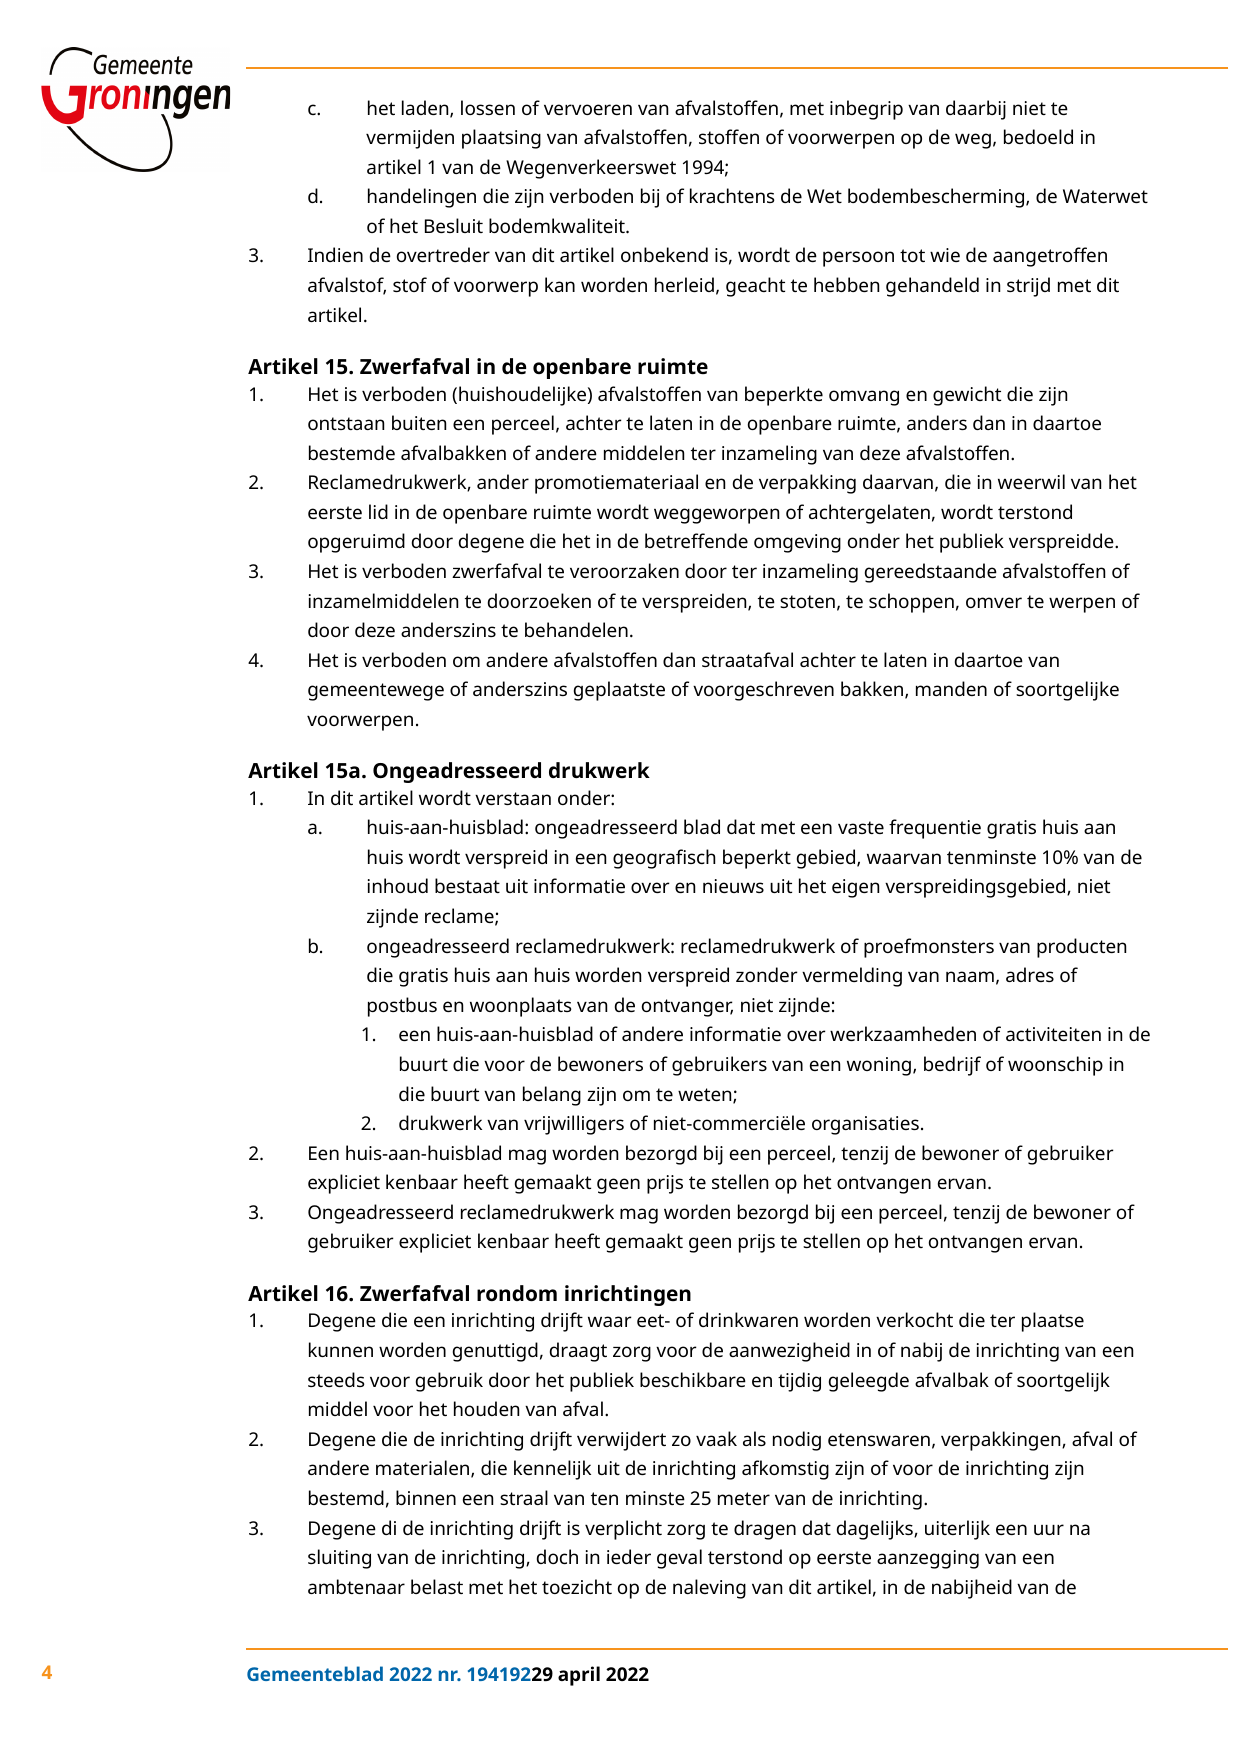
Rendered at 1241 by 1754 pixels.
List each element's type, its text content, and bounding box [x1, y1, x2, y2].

list het laden, lossen of vervoeren van afvalstoffen, met inbegrip van daarbij niet te vermijden plaatsing van afvalstoffen, stoffen of voorwerpen op de weg, bedoeld in artikel 1 van de Wegenverkeerswet 1994; [307, 95, 1152, 180]
list handelingen die zijn verboden bij of krachtens de Wet bodembescherming, de Waterwet of het Besluit bodemkwaliteit. [307, 183, 1152, 239]
list Het is verboden (huishoudelijke) afvalstoffen van beperkte omvang en gewicht die zijn ontstaan buiten een perceel, achter te laten in de openbare ruimte, anders dan in daartoe bestemde afvalbakken of andere middelen ter inzameling van deze afvalstoffen. [248, 381, 1152, 466]
list Het is verboden om andere afvalstoffen dan straatafval achter te laten in daartoe van gemeentewege of anderszins geplaatste of voorgeschreven bakken, manden of soortgelijke voorwerpen. [248, 647, 1152, 732]
list Het is verboden zwerfafval te veroorzaken door ter inzameling gereedstaande afvalstoffen of inzamelmiddelen te doorzoeken of te verspreiden, te stoten, te schoppen, omver te werpen of door deze anderszins te behandelen. [248, 558, 1152, 643]
text Artikel 15. Zwerfafval in de openbare ruimte [248, 352, 1152, 381]
list Ongeadresseerd reclamedrukwerk mag worden bezorgd bij een perceel, tenzij de bewoner of gebruiker expliciet kenbaar heeft gemaakt geen prijs te stellen op het ontvangen ervan. [248, 1199, 1152, 1254]
list een huis-aan-huisblad of andere informatie over werkzaamheden of activiteiten in de buurt die voor de bewoners of gebruikers van een woning, bedrijf of woonschip in die buurt van belang zijn om te weten; [361, 1022, 1152, 1107]
list Degene die de inrichting drijft verwijdert zo vaak als nodig etenswaren, verpakkingen, afval of andere materialen, die kennelijk uit de inrichting afkomstig zijn of voor de inrichting zijn bestemd, binnen een straal van ten minste 25 meter van de inrichting. [248, 1426, 1152, 1511]
picture [41, 47, 231, 172]
text Artikel 16. Zwerfafval rondom inrichtingen [248, 1279, 1152, 1308]
list drukwerk van vrijwilligers of niet-commerciële organisaties. [361, 1110, 1152, 1136]
list Een huis-aan-huisblad mag worden bezorgd bij een perceel, tenzij de bewoner of gebruiker expliciet kenbaar heeft gemaakt geen prijs te stellen op het ontvangen ervan. [248, 1140, 1152, 1195]
text Artikel 15a. Ongeadresseerd drukwerk [248, 757, 1152, 785]
list In dit artikel wordt verstaan onder: [248, 785, 1152, 811]
list Degene die een inrichting drijft waar eet- of drinkwaren worden verkocht die ter plaatse kunnen worden genuttigd, draagt zorg voor de aanwezigheid in of nabij de inrichting van een steeds voor gebruik door het publiek beschikbare en tijdig geleegde afvalbak of soortgelijk middel voor het houden van afval. [248, 1308, 1152, 1422]
list huis-aan-huisblad: ongeadresseerd blad dat met een vaste frequentie gratis huis aan huis wordt verspreid in een geografisch beperkt gebied, waarvan tenminste 10% van de inhoud bestaat uit informatie over en nieuws uit het eigen verspreidingsgebied, niet zijnde reclame; [307, 814, 1152, 929]
list Degene di de inrichting drijft is verplicht zorg te dragen dat dagelijks, uiterlijk een uur na sluiting van de inrichting, doch in ieder geval terstond op eerste aanzegging van een ambtenaar belast met het toezicht op de naleving van dit artikel, in de nabijheid van de [248, 1515, 1152, 1599]
list ongeadresseerd reclamedrukwerk: reclamedrukwerk of proefmonsters van producten die gratis huis aan huis worden verspreid zonder vermelding van naam, adres of postbus en woonplaats van de ontvanger, niet zijnde: [307, 933, 1152, 1018]
list Reclamedrukwerk, ander promotiemateriaal en de verpakking daarvan, die in weerwil van het eerste lid in de openbare ruimte wordt weggeworpen of achtergelaten, wordt terstond opgeruimd door degene die het in de betreffende omgeving onder het publiek verspreidde. [248, 469, 1152, 554]
list Indien de overtreder van dit artikel onbekend is, wordt de persoon tot wie de aangetroffen afvalstof, stof of voorwerp kan worden herleid, geacht te hebben gehandeld in strijd met dit artikel. [248, 243, 1152, 328]
